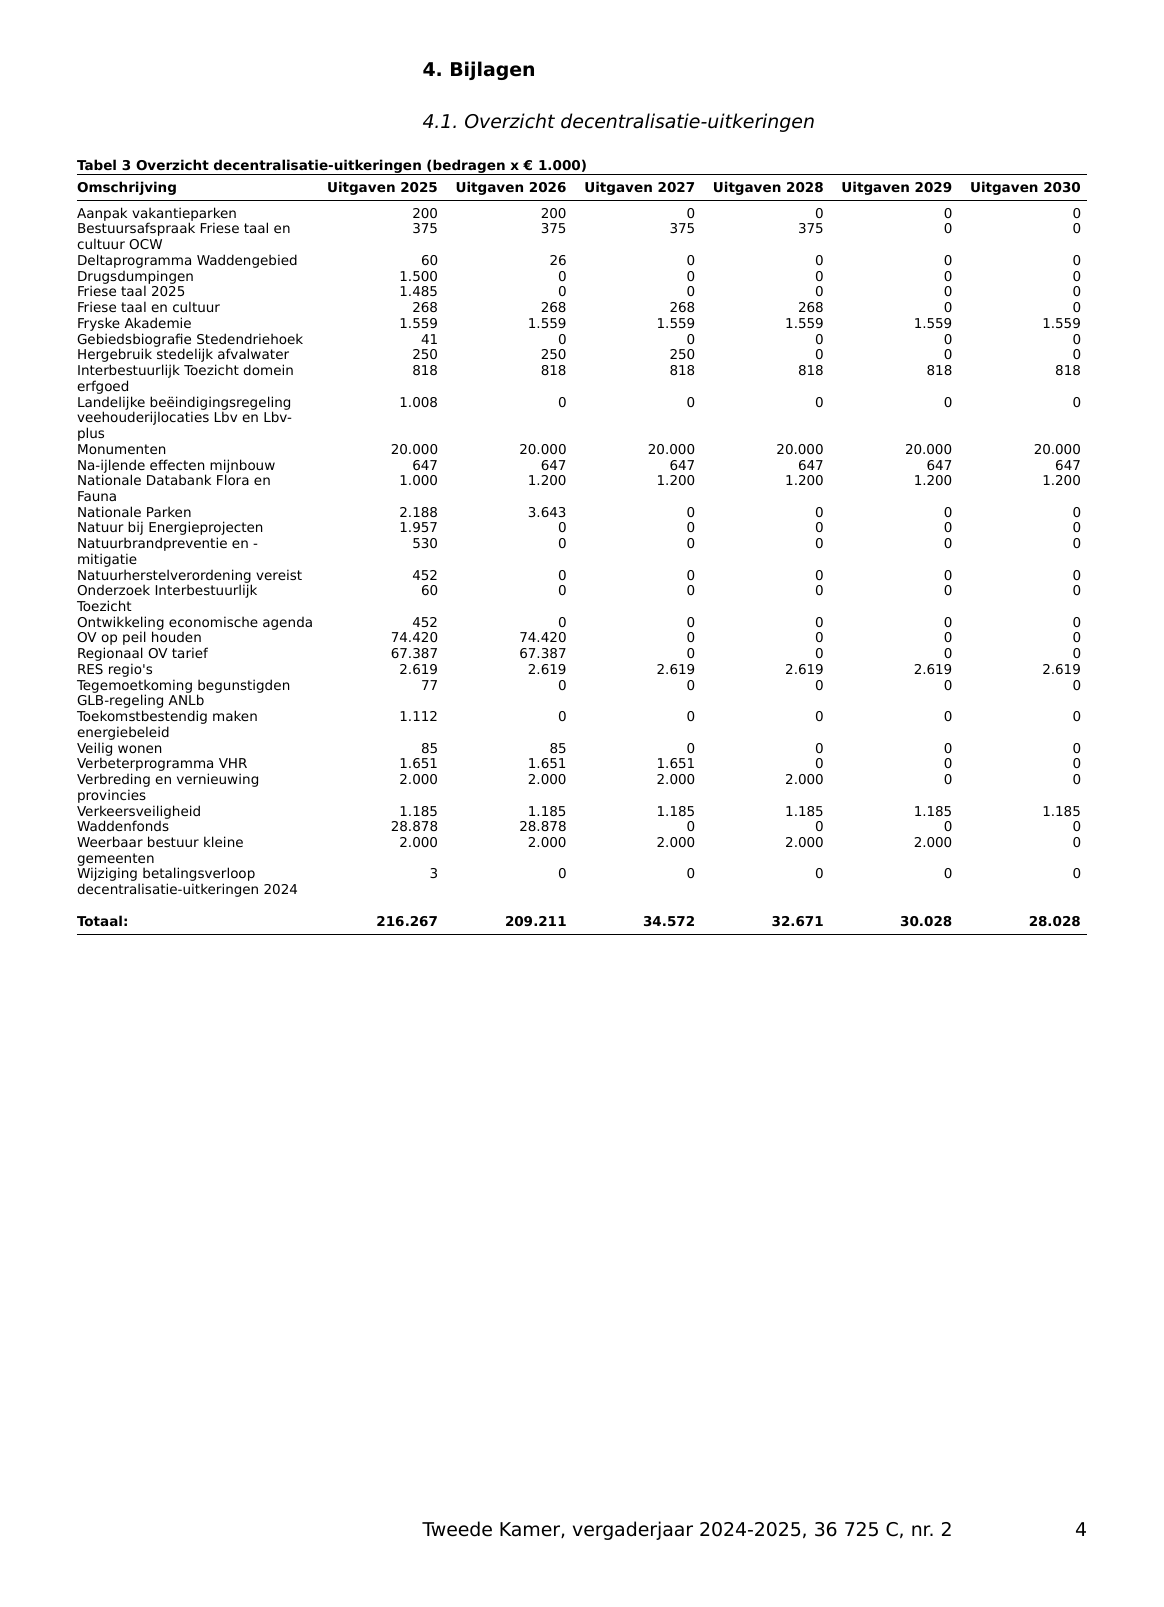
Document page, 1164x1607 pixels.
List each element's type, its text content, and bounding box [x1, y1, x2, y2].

table_cell 0 [958, 709, 1087, 740]
table_cell 2.000 [701, 835, 829, 866]
table_cell 647 [958, 457, 1087, 473]
table_cell 0 [958, 630, 1087, 646]
table_cell 1.651 [444, 756, 572, 772]
table_cell 1.651 [315, 756, 444, 772]
table_cell 60 [315, 253, 444, 268]
table_cell Hergebruik stedelijk afvalwater [77, 347, 315, 363]
table_cell 0 [830, 646, 958, 662]
table_cell 0 [830, 583, 958, 614]
table_cell 0 [701, 505, 829, 520]
table_cell 67.387 [444, 646, 572, 662]
table_cell 1.008 [315, 394, 444, 442]
table_cell Ontwikkeling economische agenda [77, 615, 315, 630]
table_cell Uitgaven 2026 [444, 175, 572, 200]
table_cell 0 [701, 253, 829, 268]
table_cell 0 [572, 331, 701, 347]
table_cell 2.619 [830, 662, 958, 677]
table_cell 0 [958, 646, 1087, 662]
table_cell 0 [572, 394, 701, 442]
table_cell 30.028 [830, 914, 958, 934]
table_cell 0 [572, 709, 701, 740]
table_cell 375 [315, 221, 444, 253]
table_cell 268 [572, 300, 701, 316]
table_cell 0 [958, 819, 1087, 835]
table_cell 0 [958, 835, 1087, 866]
table_cell 0 [572, 201, 701, 221]
table_cell Uitgaven 2029 [830, 175, 958, 200]
table_cell 2.000 [830, 835, 958, 866]
table_cell Regionaal OV tarief [77, 646, 315, 662]
table_cell 818 [572, 363, 701, 394]
table_cell Natuur bij Energieprojecten [77, 520, 315, 536]
table_cell 67.387 [315, 646, 444, 662]
table_cell 2.619 [572, 662, 701, 677]
table_cell [572, 898, 701, 913]
table_cell 1.200 [830, 473, 958, 504]
table_cell 1.112 [315, 709, 444, 740]
table_cell 1.559 [830, 316, 958, 331]
table_cell 2.000 [572, 772, 701, 803]
table_cell 530 [315, 536, 444, 567]
table_cell 85 [444, 740, 572, 756]
table_cell 74.420 [315, 630, 444, 646]
table_cell 2.188 [315, 505, 444, 520]
table_cell 0 [958, 568, 1087, 583]
table_cell 0 [444, 394, 572, 442]
table_cell 0 [572, 583, 701, 614]
table_cell 0 [830, 201, 958, 221]
table_cell 0 [444, 866, 572, 898]
table_cell 818 [444, 363, 572, 394]
table_cell 3 [315, 866, 444, 898]
table_cell 74.420 [444, 630, 572, 646]
table_cell 0 [958, 756, 1087, 772]
table_cell 20.000 [958, 442, 1087, 457]
table_cell 375 [572, 221, 701, 253]
table_cell 0 [444, 568, 572, 583]
table_cell 200 [444, 201, 572, 221]
table_cell 2.619 [958, 662, 1087, 677]
table_cell 0 [958, 331, 1087, 347]
table_cell 0 [572, 536, 701, 567]
table_cell 2.000 [701, 772, 829, 803]
table_cell Natuurherstelverordening vereist [77, 568, 315, 583]
table_cell 41 [315, 331, 444, 347]
table_cell 0 [701, 568, 829, 583]
table_cell 0 [444, 520, 572, 536]
table_cell 0 [444, 709, 572, 740]
table_cell 0 [830, 756, 958, 772]
table_cell 20.000 [830, 442, 958, 457]
table_cell Friese taal en cultuur [77, 300, 315, 316]
table_cell 0 [830, 347, 958, 363]
table_cell 0 [701, 678, 829, 709]
table_cell 0 [958, 505, 1087, 520]
table_cell 3.643 [444, 505, 572, 520]
table_cell 32.671 [701, 914, 829, 934]
table_cell 2.619 [701, 662, 829, 677]
table_cell 0 [958, 678, 1087, 709]
table_cell Bestuursafspraak Friese taal en cultuur OCW [77, 221, 315, 253]
table_cell Aanpak vakantieparken [77, 201, 315, 221]
table_cell 0 [830, 740, 958, 756]
table_cell 0 [572, 740, 701, 756]
table_cell Wijziging betalingsverloop decentralisatie-uitkeringen 2024 [77, 866, 315, 898]
table_cell Toekomstbestendig maken energiebeleid [77, 709, 315, 740]
table_cell 452 [315, 568, 444, 583]
table_cell 647 [830, 457, 958, 473]
table_cell 452 [315, 615, 444, 630]
table_cell Drugsdumpingen [77, 269, 315, 284]
table_cell 0 [572, 646, 701, 662]
table_cell 0 [958, 520, 1087, 536]
table_cell 0 [572, 615, 701, 630]
table_cell 0 [701, 347, 829, 363]
table_cell 216.267 [315, 914, 444, 934]
table_cell 0 [830, 709, 958, 740]
table_cell Omschrijving [77, 175, 315, 200]
table_cell 0 [572, 269, 701, 284]
table_cell 1.185 [958, 803, 1087, 819]
table_cell 20.000 [315, 442, 444, 457]
table_cell 1.185 [572, 803, 701, 819]
table_cell 0 [830, 536, 958, 567]
table_cell 0 [830, 300, 958, 316]
table_cell 0 [572, 866, 701, 898]
table_cell [701, 898, 829, 913]
table_cell 0 [830, 331, 958, 347]
table_cell 0 [958, 394, 1087, 442]
table_cell 0 [958, 347, 1087, 363]
table_cell 0 [830, 505, 958, 520]
table_cell Natuurbrandpreventie en -mitigatie [77, 536, 315, 567]
table_cell 268 [701, 300, 829, 316]
table_cell Weerbaar bestuur kleine gemeenten [77, 835, 315, 866]
table_cell 2.000 [315, 835, 444, 866]
table_cell 0 [830, 269, 958, 284]
table_cell 0 [701, 394, 829, 442]
table_cell 0 [958, 284, 1087, 300]
table_cell 0 [701, 819, 829, 835]
table_cell 0 [572, 253, 701, 268]
table_cell 647 [444, 457, 572, 473]
table_cell 0 [444, 284, 572, 300]
table_cell Waddenfonds [77, 819, 315, 835]
table_cell 200 [315, 201, 444, 221]
table_cell 0 [701, 709, 829, 740]
table_cell 0 [830, 221, 958, 253]
table_cell 0 [830, 520, 958, 536]
table_cell 0 [701, 866, 829, 898]
table_cell 0 [958, 583, 1087, 614]
table_cell 1.957 [315, 520, 444, 536]
table_cell 1.500 [315, 269, 444, 284]
table_cell 0 [572, 819, 701, 835]
table_cell 1.559 [315, 316, 444, 331]
table_cell Landelijke beëindigingsregeling veehouderijlocaties Lbv en Lbv-plus [77, 394, 315, 442]
table_cell Nationale Databank Flora en Fauna [77, 473, 315, 504]
table_cell 0 [958, 300, 1087, 316]
table_cell 0 [958, 866, 1087, 898]
table_cell [77, 898, 315, 913]
table_cell 209.211 [444, 914, 572, 934]
table_cell 2.619 [315, 662, 444, 677]
table_cell RES regio's [77, 662, 315, 677]
table_cell 0 [572, 505, 701, 520]
table_cell 2.000 [444, 835, 572, 866]
table_cell 0 [830, 568, 958, 583]
table_cell 1.559 [444, 316, 572, 331]
table_cell 1.559 [572, 316, 701, 331]
table_cell Veilig wonen [77, 740, 315, 756]
table_cell 1.559 [958, 316, 1087, 331]
table_cell 0 [444, 331, 572, 347]
table_cell 0 [958, 772, 1087, 803]
table_cell 250 [444, 347, 572, 363]
table_cell 0 [701, 269, 829, 284]
table_cell Uitgaven 2027 [572, 175, 701, 200]
table_cell 0 [958, 269, 1087, 284]
table_cell 0 [701, 630, 829, 646]
table_cell 0 [830, 284, 958, 300]
table_cell 20.000 [572, 442, 701, 457]
table_cell Nationale Parken [77, 505, 315, 520]
table_cell 375 [444, 221, 572, 253]
table_cell 0 [701, 331, 829, 347]
table_cell 0 [830, 772, 958, 803]
table_cell 0 [701, 615, 829, 630]
table_cell 28.028 [958, 914, 1087, 934]
table_cell Tegemoetkoming begunstigden GLB-regeling ANLb [77, 678, 315, 709]
table_cell 647 [701, 457, 829, 473]
table_cell 0 [830, 678, 958, 709]
subtitle 4.1. Overzicht decentralisatie-uitkeringen [422, 111, 1087, 133]
subtitle 4. Bijlagen [422, 59, 1087, 81]
table_cell 1.185 [830, 803, 958, 819]
table_cell Deltaprogramma Waddengebied [77, 253, 315, 268]
table_cell 818 [315, 363, 444, 394]
table_cell 0 [444, 583, 572, 614]
table_cell 268 [315, 300, 444, 316]
table_cell Totaal: [77, 914, 315, 934]
table_cell 0 [701, 583, 829, 614]
table_cell 0 [958, 201, 1087, 221]
table_cell 647 [315, 457, 444, 473]
table_cell 0 [958, 536, 1087, 567]
table_cell [315, 898, 444, 913]
table_cell Monumenten [77, 442, 315, 457]
table_cell 0 [701, 740, 829, 756]
table_cell 1.559 [701, 316, 829, 331]
table_cell 2.000 [444, 772, 572, 803]
table_cell 0 [958, 615, 1087, 630]
table_cell Friese taal 2025 [77, 284, 315, 300]
table_cell 818 [958, 363, 1087, 394]
table_cell 0 [701, 536, 829, 567]
table_cell 0 [701, 756, 829, 772]
table_cell 28.878 [444, 819, 572, 835]
table_cell 0 [444, 615, 572, 630]
table_cell 2.000 [315, 772, 444, 803]
table_cell 0 [830, 819, 958, 835]
table_cell 1.485 [315, 284, 444, 300]
table_cell 375 [701, 221, 829, 253]
table_cell 0 [444, 269, 572, 284]
table_cell Fryske Akademie [77, 316, 315, 331]
table_cell 2.000 [572, 835, 701, 866]
table_cell 20.000 [701, 442, 829, 457]
table_header Tabel 3 Overzicht decentralisatie-uitkeringen (bedragen x € 1.000) [77, 158, 1087, 174]
table_cell 28.878 [315, 819, 444, 835]
table_cell Uitgaven 2028 [701, 175, 829, 200]
table_cell 268 [444, 300, 572, 316]
table_cell 0 [572, 678, 701, 709]
table_cell 0 [572, 630, 701, 646]
table_cell 0 [701, 284, 829, 300]
table_cell 0 [444, 536, 572, 567]
table_cell 250 [572, 347, 701, 363]
table_cell 0 [444, 678, 572, 709]
table_cell Verbeterprogramma VHR [77, 756, 315, 772]
table_cell 0 [701, 646, 829, 662]
table_cell 1.200 [701, 473, 829, 504]
table_cell 0 [701, 201, 829, 221]
table_cell [444, 898, 572, 913]
table_cell Uitgaven 2030 [958, 175, 1087, 200]
table_cell 85 [315, 740, 444, 756]
table_cell 0 [958, 221, 1087, 253]
table_cell Onderzoek Interbestuurlijk Toezicht [77, 583, 315, 614]
table_cell 0 [830, 615, 958, 630]
table_cell 0 [830, 253, 958, 268]
table_cell Verkeersveiligheid [77, 803, 315, 819]
table_cell 77 [315, 678, 444, 709]
table_cell [958, 898, 1087, 913]
table_cell 818 [830, 363, 958, 394]
table_cell 26 [444, 253, 572, 268]
table_cell 1.200 [444, 473, 572, 504]
table_cell 20.000 [444, 442, 572, 457]
table_cell 1.200 [958, 473, 1087, 504]
table_cell 2.619 [444, 662, 572, 677]
table_cell Interbestuurlijk Toezicht domein erfgoed [77, 363, 315, 394]
table_cell 1.000 [315, 473, 444, 504]
table_cell Na-ijlende effecten mijnbouw [77, 457, 315, 473]
table_cell 0 [830, 630, 958, 646]
table_cell 0 [572, 568, 701, 583]
table_cell 647 [572, 457, 701, 473]
table_cell 0 [830, 866, 958, 898]
table_cell OV op peil houden [77, 630, 315, 646]
table_cell 0 [572, 520, 701, 536]
table_cell [830, 898, 958, 913]
table_cell Gebiedsbiografie Stedendriehoek [77, 331, 315, 347]
table_cell 1.185 [444, 803, 572, 819]
table_cell 0 [958, 253, 1087, 268]
table_cell 1.200 [572, 473, 701, 504]
table_cell 0 [830, 394, 958, 442]
table_cell 1.185 [315, 803, 444, 819]
table_cell 0 [701, 520, 829, 536]
table_cell 1.185 [701, 803, 829, 819]
table_cell Verbreding en vernieuwing provincies [77, 772, 315, 803]
table_cell 1.651 [572, 756, 701, 772]
table_cell 250 [315, 347, 444, 363]
table_cell 818 [701, 363, 829, 394]
table_cell 0 [572, 284, 701, 300]
table_cell Uitgaven 2025 [315, 175, 444, 200]
table_cell 60 [315, 583, 444, 614]
table_cell 34.572 [572, 914, 701, 934]
table_cell 0 [958, 740, 1087, 756]
